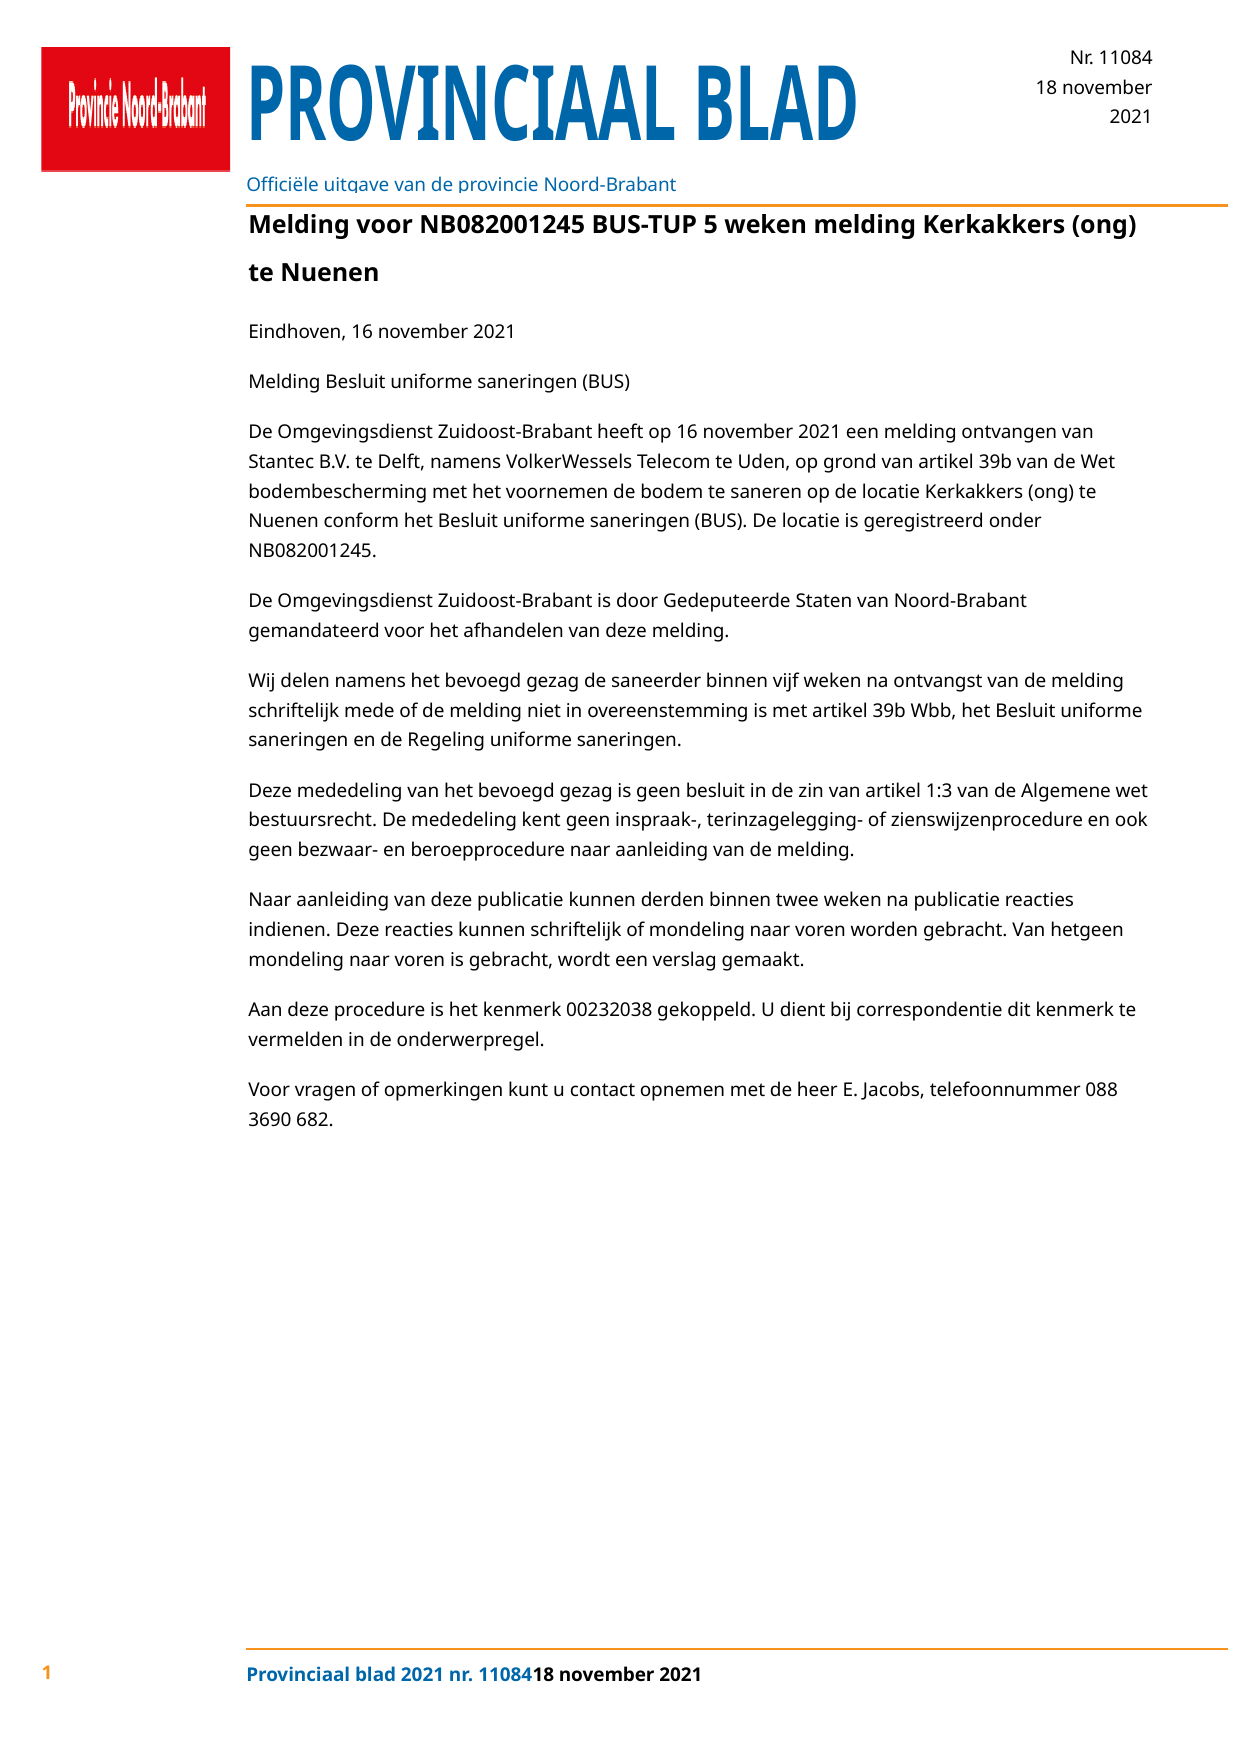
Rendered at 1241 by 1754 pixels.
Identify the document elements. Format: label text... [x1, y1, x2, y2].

text De Omgevingsdienst Zuidoost-Brabant heeft op 16 november 2021 een melding ontvangen van Stantec B.V. te Delft, namens VolkerWessels Telecom te Uden, op grond van artikel 39b van de Wet bodembescherming met het voornemen de bodem te saneren op de locatie Kerkakkers (ong) te Nuenen conform het Besluit uniforme saneringen (BUS). De locatie is geregistreerd onder NB082001245. [248, 419, 1152, 563]
text Eindhoven, 16 november 2021 [248, 318, 1152, 344]
text Naar aanleiding van deze publicatie kunnen derden binnen twee weken na publicatie reacties indienen. Deze reacties kunnen schriftelijk of mondeling naar voren worden gebracht. Van hetgeen mondeling naar voren is gebracht, wordt een verslag gemaakt. [248, 887, 1152, 972]
text Aan deze procedure is het kenmerk 00232038 gekoppeld. U dient bij correspondentie dit kenmerk te vermelden in de onderwerpregel. [248, 996, 1152, 1052]
picture [41, 47, 231, 172]
text Melding voor NB082001245 BUS-TUP 5 weken melding Kerkakkers (ong) te Nuenen [248, 207, 1152, 288]
text Melding Besluit uniforme saneringen (BUS) [248, 368, 1152, 394]
text Deze mededeling van het bevoegd gezag is geen besluit in de zin van artikel 1:3 van de Algemene wet bestuursrecht. De mededeling kent geen inspraak-, terinzagelegging- of zienswijzenprocedure en ook geen bezwaar- en beroepprocedure naar aanleiding van de melding. [248, 777, 1152, 862]
text Wij delen namens het bevoegd gezag de saneerder binnen vijf weken na ontvangst van de melding schriftelijk mede of de melding niet in overeenstemming is met artikel 39b Wbb, het Besluit uniforme saneringen en de Regeling uniforme saneringen. [248, 667, 1152, 752]
text Voor vragen of opmerkingen kunt u contact opnemen met de heer E. Jacobs, telefoonnummer 088 3690 682. [248, 1076, 1152, 1132]
text De Omgevingsdienst Zuidoost-Brabant is door Gedeputeerde Staten van Noord-Brabant gemandateerd voor het afhandelen van deze melding. [248, 587, 1152, 643]
